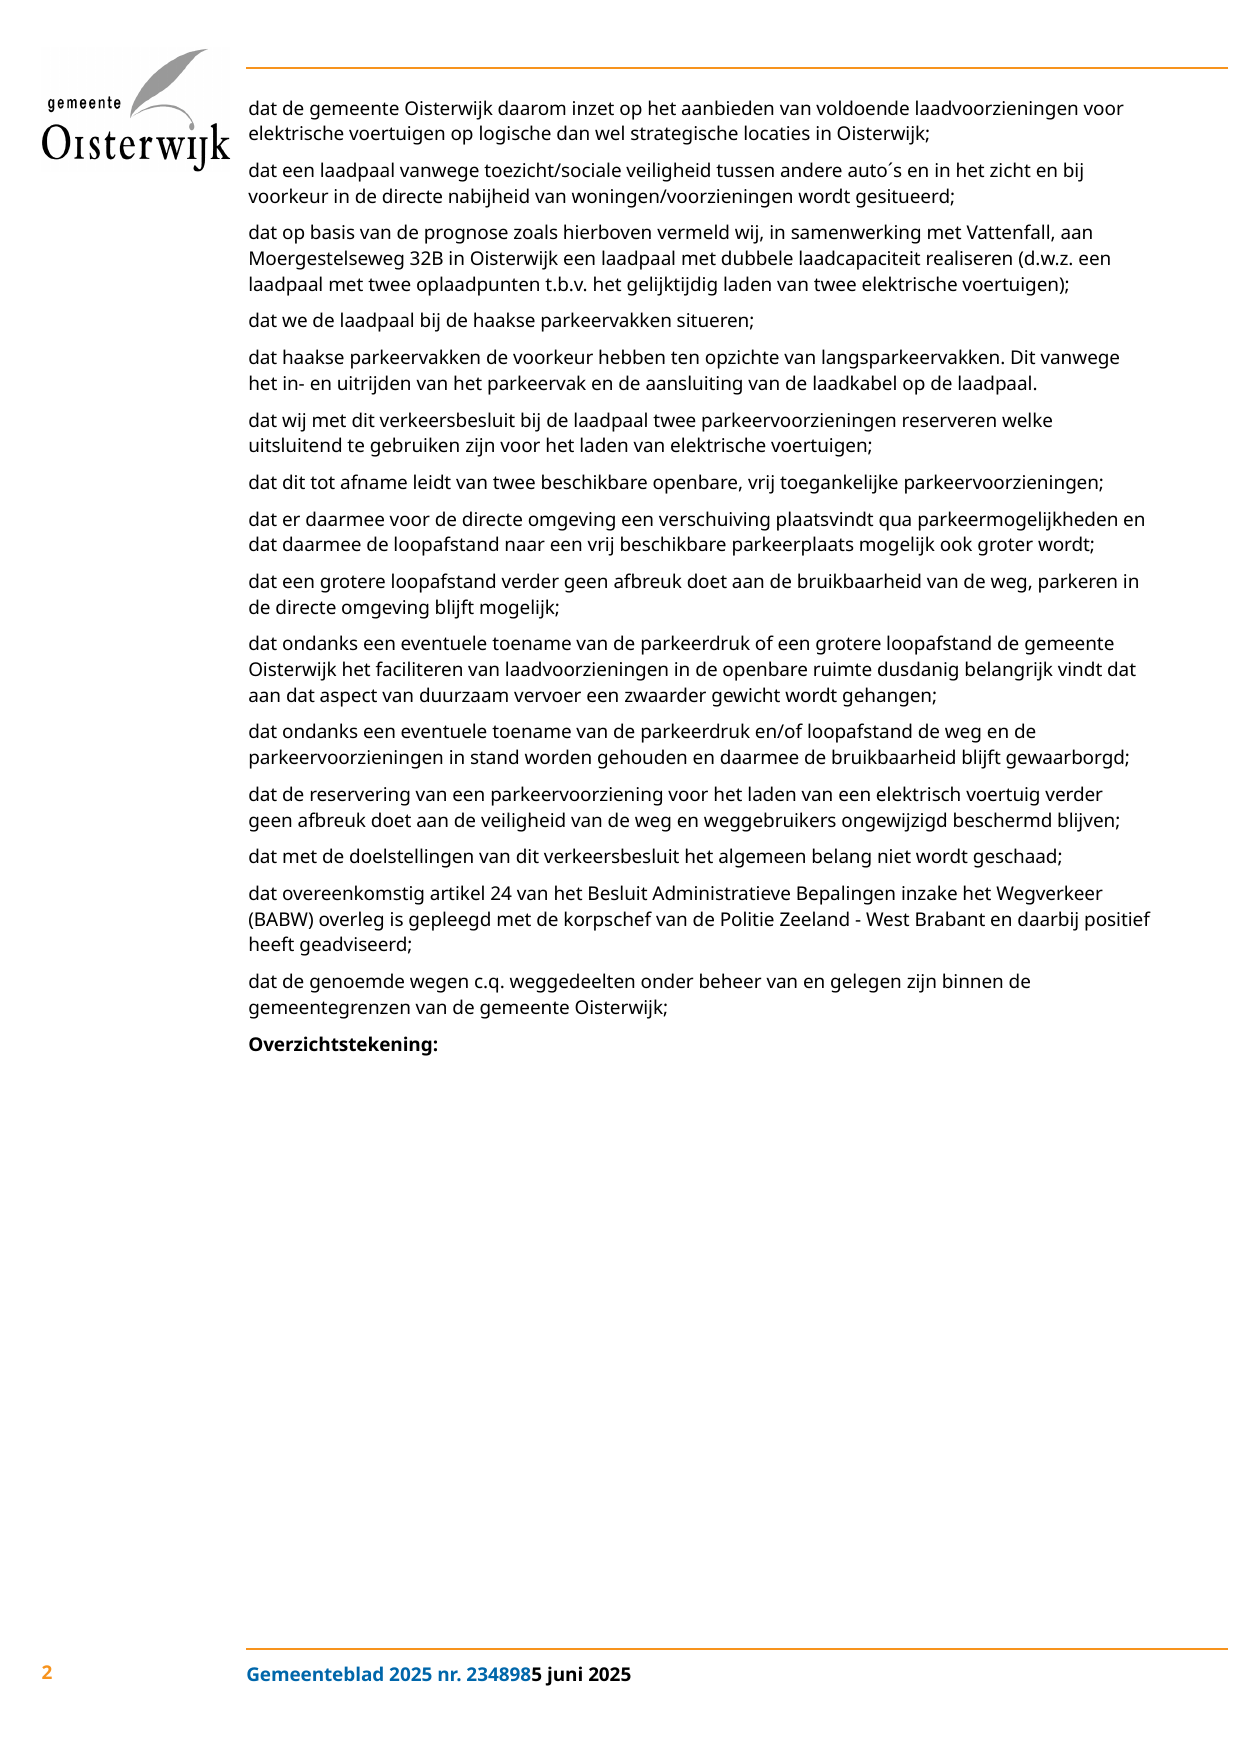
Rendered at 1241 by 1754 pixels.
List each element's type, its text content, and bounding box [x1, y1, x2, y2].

text dat ondanks een eventuele toename van de parkeerdruk en/of loopafstand de weg en de parkeervoorzieningen in stand worden gehouden en daarmee de bruikbaarheid blijft gewaarborgd; [248, 719, 1152, 770]
text dat overeenkomstig artikel 24 van het Besluit Administratieve Bepalingen inzake het Wegverkeer (BABW) overleg is gepleegd met de korpschef van de Politie Zeeland - West Brabant en daarbij positief heeft geadviseerd; [248, 880, 1152, 957]
text Overzichtstekening: [248, 1031, 1152, 1056]
text dat de reservering van een parkeervoorziening voor het laden van een elektrisch voertuig verder geen afbreuk doet aan de veiligheid van de weg en weggebruikers ongewijzigd beschermd blijven; [248, 781, 1152, 833]
text dat met de doelstellingen van dit verkeersbesluit het algemeen belang niet wordt geschaad; [248, 843, 1152, 869]
text dat de genoemde wegen c.q. weggedeelten onder beheer van en gelegen zijn binnen de gemeentegrenzen van de gemeente Oisterwijk; [248, 968, 1152, 1020]
text dat wij met dit verkeersbesluit bij de laadpaal twee parkeervoorzieningen reserveren welke uitsluitend te gebruiken zijn voor het laden van elektrische voertuigen; [248, 407, 1152, 458]
text dat de gemeente Oisterwijk daarom inzet op het aanbieden van voldoende laadvoorzieningen voor elektrische voertuigen op logische dan wel strategische locaties in Oisterwijk; [248, 95, 1152, 146]
text dat een grotere loopafstand verder geen afbreuk doet aan de bruikbaarheid van de weg, parkeren in de directe omgeving blijft mogelijk; [248, 568, 1152, 620]
picture [41, 47, 231, 172]
text dat er daarmee voor de directe omgeving een verschuiving plaatsvindt qua parkeermogelijkheden en dat daarmee de loopafstand naar een vrij beschikbare parkeerplaats mogelijk ook groter wordt; [248, 506, 1152, 557]
text dat op basis van de prognose zoals hierboven vermeld wij, in samenwerking met Vattenfall, aan Moergestelseweg 32B in Oisterwijk een laadpaal met dubbele laadcapaciteit realiseren (d.w.z. een laadpaal met twee oplaadpunten t.b.v. het gelijktijdig laden van twee elektrische voertuigen); [248, 219, 1152, 297]
text dat we de laadpaal bij de haakse parkeervakken situeren; [248, 308, 1152, 333]
text dat ondanks een eventuele toename van de parkeerdruk of een grotere loopafstand de gemeente Oisterwijk het faciliteren van laadvoorzieningen in de openbare ruimte dusdanig belangrijk vindt dat aan dat aspect van duurzaam vervoer een zwaarder gewicht wordt gehangen; [248, 631, 1152, 708]
text dat een laadpaal vanwege toezicht/sociale veiligheid tussen andere auto´s en in het zicht en bij voorkeur in de directe nabijheid van woningen/voorzieningen wordt gesitueerd; [248, 157, 1152, 209]
text dat dit tot afname leidt van twee beschikbare openbare, vrij toegankelijke parkeervoorzieningen; [248, 469, 1152, 495]
text dat haakse parkeervakken de voorkeur hebben ten opzichte van langsparkeervakken. Dit vanwege het in- en uitrijden van het parkeervak en de aansluiting van de laadkabel op de laadpaal. [248, 344, 1152, 396]
